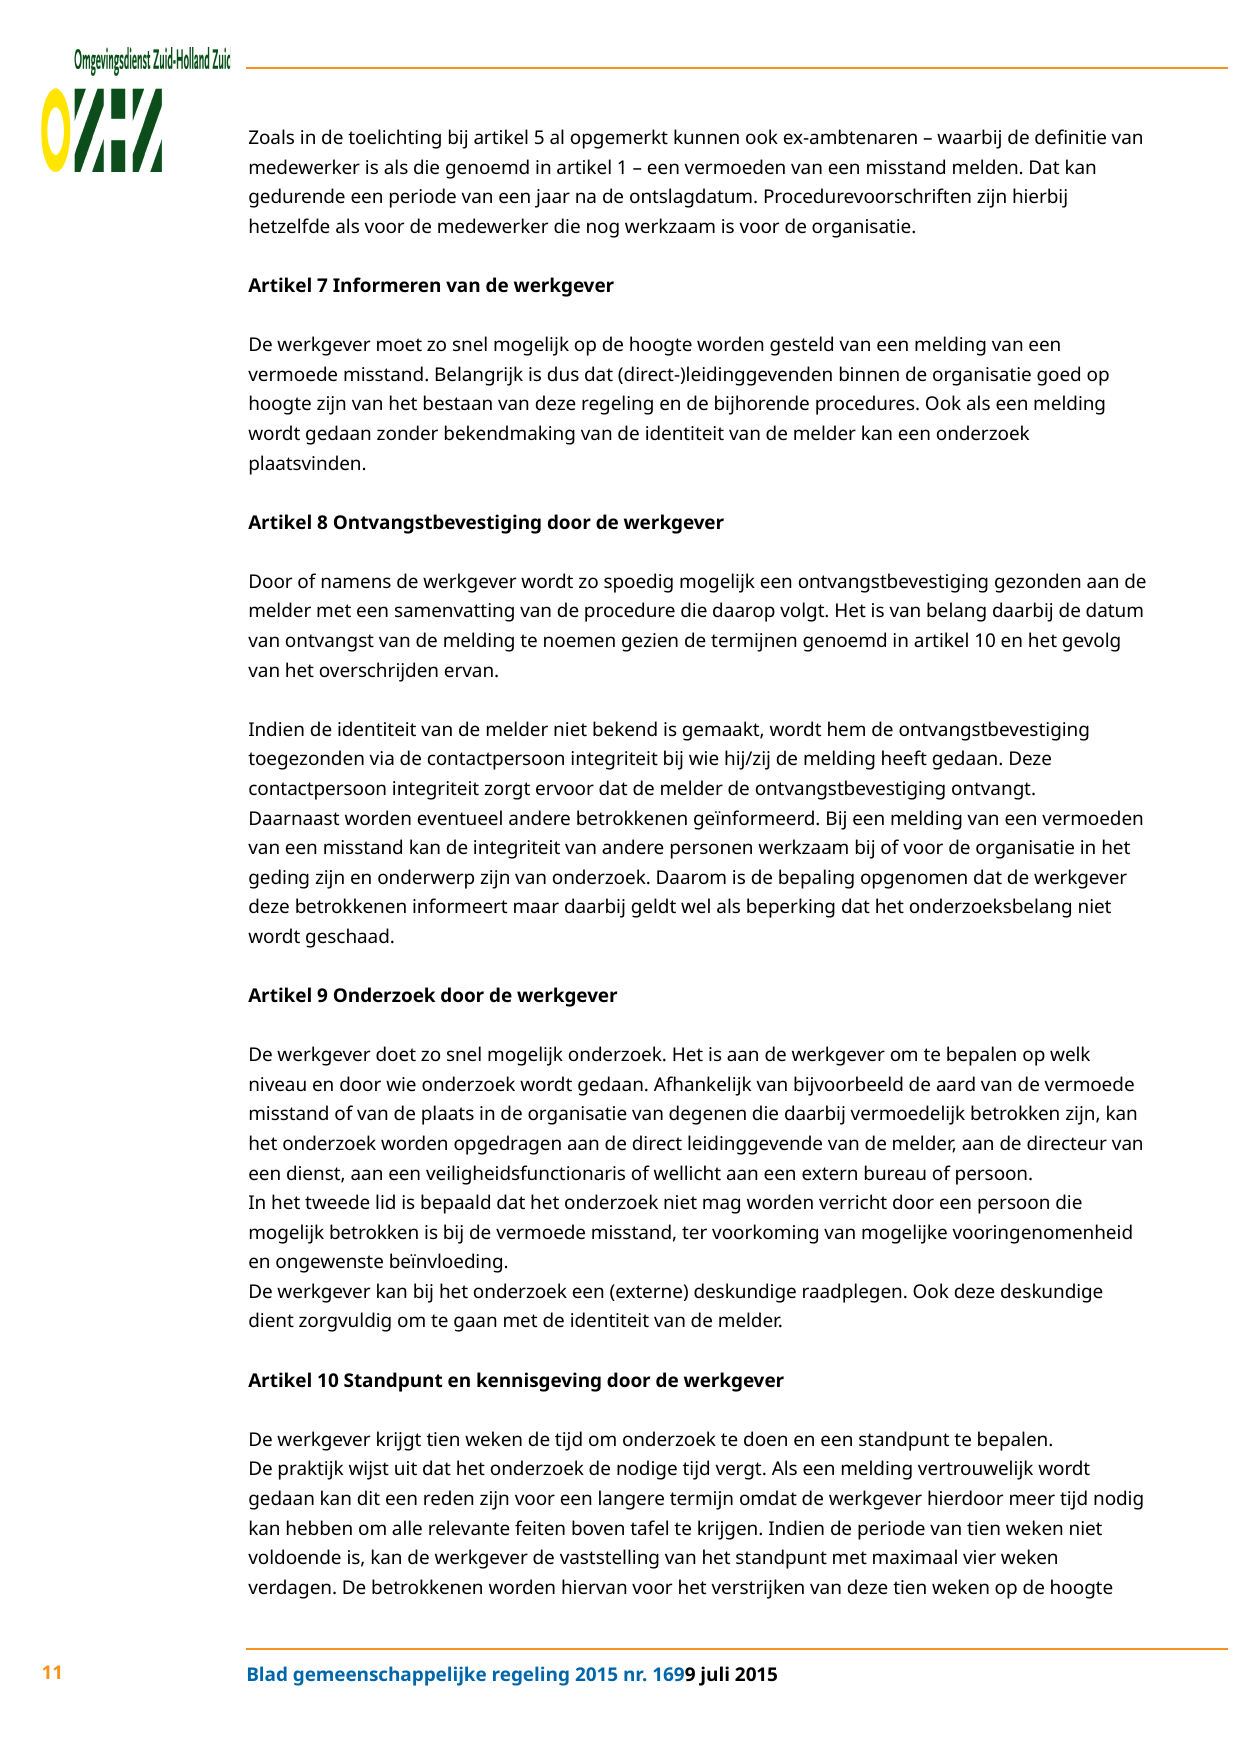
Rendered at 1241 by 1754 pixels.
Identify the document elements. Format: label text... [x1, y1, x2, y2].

text Door of namens de werkgever wordt zo spoedig mogelijk een ontvangstbevestiging gezonden aan de melder met een samenvatting van de procedure die daarop volgt. Het is van belang daarbij de datum van ontvangst van de melding te noemen gezien de termijnen genoemd in artikel 10 en het gevolg van het overschrijden ervan. [248, 568, 1152, 683]
text De werkgever kan bij het onderzoek een (externe) deskundige raadplegen. Ook deze deskundige dient zorgvuldig om te gaan met de identiteit van de melder. [248, 1278, 1152, 1333]
text De werkgever krijgt tien weken de tijd om onderzoek te doen en een standpunt te bepalen. [248, 1426, 1152, 1452]
text Artikel 7 Informeren van de werkgever [248, 272, 1152, 298]
text De werkgever moet zo snel mogelijk op de hoogte worden gesteld van een melding van een vermoede misstand. Belangrijk is dus dat (direct-)leidinggevenden binnen de organisatie goed op hoogte zijn van het bestaan van deze regeling en de bijhorende procedures. Ook als een melding wordt gedaan zonder bekendmaking van de identiteit van de melder kan een onderzoek plaatsvinden. [248, 331, 1152, 476]
text Artikel 10 Standpunt en kennisgeving door de werkgever [248, 1367, 1152, 1393]
text De werkgever doet zo snel mogelijk onderzoek. Het is aan de werkgever om te bepalen op welk niveau en door wie onderzoek wordt gedaan. Afhankelijk van bijvoorbeeld de aard van de vermoede misstand of van de plaats in de organisatie van degenen die daarbij vermoedelijk betrokken zijn, kan het onderzoek worden opgedragen aan de direct leidinggevende van de melder, aan de directeur van een dienst, aan een veiligheidsfunctionaris of wellicht aan een extern bureau of persoon. [248, 1041, 1152, 1186]
text Daarnaast worden eventueel andere betrokkenen geïnformeerd. Bij een melding van een vermoeden van een misstand kan de integriteit van andere personen werkzaam bij of voor de organisatie in het geding zijn en onderwerp zijn van onderzoek. Daarom is de bepaling opgenomen dat de werkgever deze betrokkenen informeert maar daarbij geldt wel als beperking dat het onderzoeksbelang niet wordt geschaad. [248, 805, 1152, 949]
text Artikel 9 Onderzoek door de werkgever [248, 982, 1152, 1008]
text Zoals in de toelichting bij artikel 5 al opgemerkt kunnen ook ex-ambtenaren – waarbij de definitie van medewerker is als die genoemd in artikel 1 – een vermoeden van een misstand melden. Dat kan gedurende een periode van een jaar na de ontslagdatum. Procedurevoorschriften zijn hierbij hetzelfde als voor de medewerker die nog werkzaam is voor de organisatie. [248, 124, 1152, 239]
text De praktijk wijst uit dat het onderzoek de nodige tijd vergt. Als een melding vertrouwelijk wordt gedaan kan dit een reden zijn voor een langere termijn omdat de werkgever hierdoor meer tijd nodig kan hebben om alle relevante feiten boven tafel te krijgen. Indien de periode van tien weken niet voldoende is, kan de werkgever de vaststelling van het standpunt met maximaal vier weken verdagen. De betrokkenen worden hiervan voor het verstrijken van deze tien weken op de hoogte [248, 1456, 1152, 1600]
text In het tweede lid is bepaald dat het onderzoek niet mag worden verricht door een persoon die mogelijk betrokken is bij de vermoede misstand, ter voorkoming van mogelijke vooringenomenheid en ongewenste beïnvloeding. [248, 1189, 1152, 1274]
picture [41, 47, 231, 172]
text Artikel 8 Ontvangstbevestiging door de werkgever [248, 509, 1152, 535]
text Indien de identiteit van de melder niet bekend is gemaakt, wordt hem de ontvangstbevestiging toegezonden via de contactpersoon integriteit bij wie hij/zij de melding heeft gedaan. Deze contactpersoon integriteit zorgt ervoor dat de melder de ontvangstbevestiging ontvangt. [248, 716, 1152, 801]
